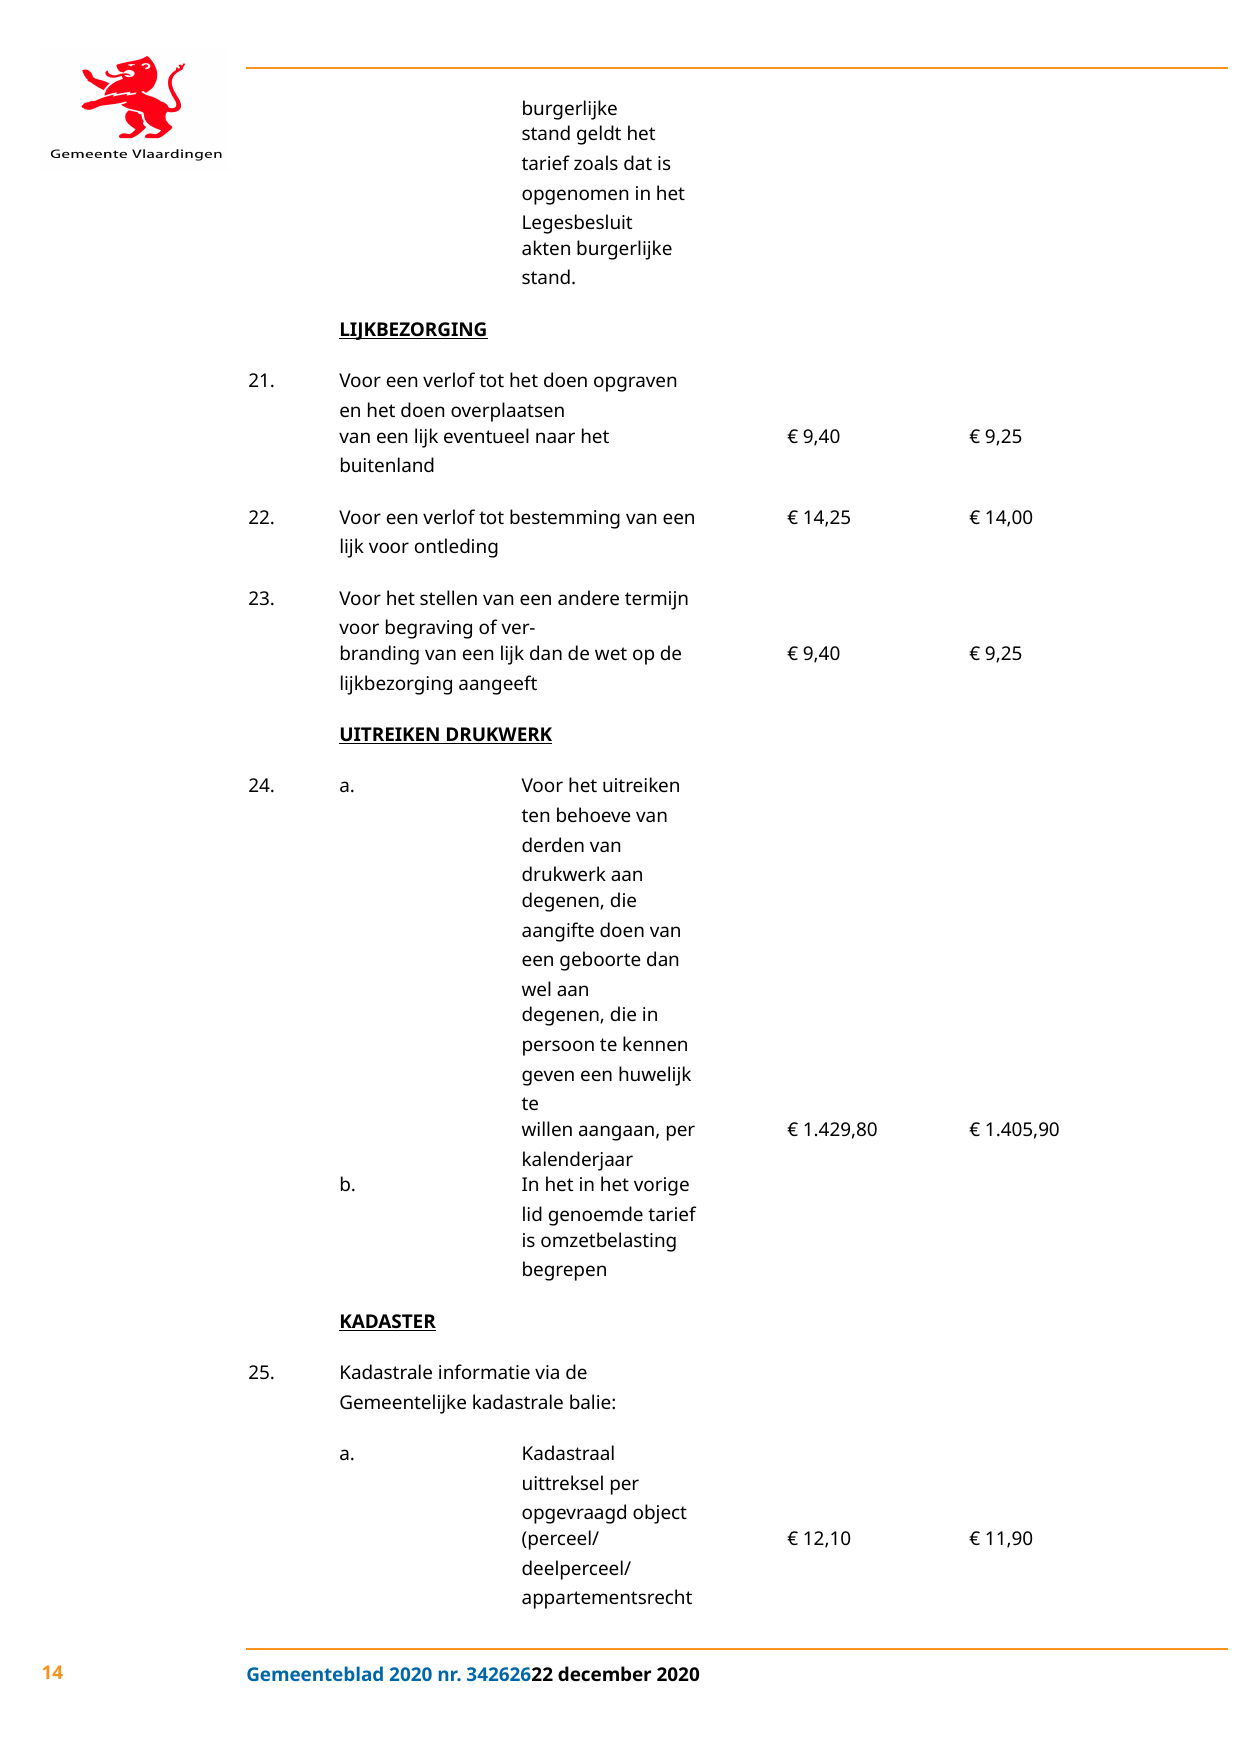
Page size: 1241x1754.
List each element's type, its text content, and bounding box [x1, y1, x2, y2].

table_cell (perceel/deelperceel/appartementsrecht [521, 1525, 696, 1610]
table_cell [248, 423, 339, 478]
table_cell [339, 1334, 430, 1359]
table_cell [969, 478, 1060, 504]
table_cell € 9,25 [969, 640, 1060, 696]
table_cell [969, 559, 1060, 585]
table_cell [1060, 559, 1152, 585]
table_cell [696, 1171, 787, 1227]
table_cell € 14,00 [969, 504, 1060, 559]
table_cell [696, 1116, 787, 1171]
table_cell burgerlijke [521, 95, 696, 121]
table_cell [878, 95, 969, 121]
table_cell [969, 316, 1060, 342]
table_cell [248, 342, 339, 367]
table_cell [787, 1334, 878, 1359]
table_cell [248, 1440, 339, 1525]
table_cell [1060, 887, 1152, 1002]
table_cell [430, 342, 521, 367]
table_cell [878, 1525, 969, 1610]
table_cell [878, 1359, 969, 1414]
table_cell [787, 478, 878, 504]
table_cell [339, 1282, 430, 1308]
table_cell € 9,40 [787, 423, 878, 478]
table_cell [969, 368, 1060, 423]
table_cell [1060, 1002, 1152, 1116]
table_cell [339, 696, 430, 721]
table_cell [1060, 1308, 1152, 1333]
table_cell [696, 721, 787, 747]
table_cell LIJKBEZORGING [339, 316, 696, 342]
table_cell [339, 121, 430, 235]
table_cell [1060, 504, 1152, 559]
table_cell In het in het vorige lid genoemde tarief [521, 1171, 696, 1227]
table_cell [787, 1440, 878, 1525]
table_cell [696, 887, 787, 1002]
table_cell [696, 1415, 787, 1440]
table_cell [339, 478, 430, 504]
table_cell UITREIKEN DRUKWERK [339, 721, 696, 747]
table_cell [969, 290, 1060, 316]
table_cell [248, 1334, 339, 1359]
table_cell [969, 887, 1060, 1002]
table_cell [787, 368, 878, 423]
table_cell [787, 1415, 878, 1440]
table_cell [339, 95, 430, 121]
table_cell [696, 1440, 787, 1525]
table_cell 25. [248, 1359, 339, 1414]
table_cell [430, 1415, 521, 1440]
table_cell [696, 95, 787, 121]
table_cell [1060, 423, 1152, 478]
table_cell [878, 504, 969, 559]
table_cell [248, 747, 339, 773]
table_cell [430, 773, 521, 887]
table_cell [1060, 1415, 1152, 1440]
table_cell [248, 1525, 339, 1610]
table_cell [339, 1002, 430, 1116]
table_cell [787, 696, 878, 721]
table_cell [787, 316, 878, 342]
table_cell [1060, 1359, 1152, 1414]
table_cell [696, 368, 787, 423]
table_cell [787, 1171, 878, 1227]
table_cell € 14,25 [787, 504, 878, 559]
table_cell [248, 1227, 339, 1282]
table_cell [430, 121, 521, 235]
table_cell [969, 1415, 1060, 1440]
table_cell Kadastrale informatie via de Gemeentelijke kadastrale balie: [339, 1359, 696, 1414]
table_cell willen aangaan, per kalenderjaar [521, 1116, 696, 1171]
table_cell [878, 478, 969, 504]
table_cell [878, 773, 969, 887]
table_cell € 12,10 [787, 1525, 878, 1610]
table_cell [430, 290, 521, 316]
table_cell [1060, 368, 1152, 423]
table_cell [521, 696, 696, 721]
table_cell € 11,90 [969, 1525, 1060, 1610]
table_cell [339, 559, 430, 585]
table_cell 24. [248, 773, 339, 887]
table_cell [787, 342, 878, 367]
table_cell [1060, 290, 1152, 316]
table_cell [878, 1308, 969, 1333]
table_cell Voor het uitreiken ten behoeve van derden van drukwerk aan [521, 773, 696, 887]
table_cell [787, 1282, 878, 1308]
table_cell [878, 1002, 969, 1116]
table_cell [878, 1440, 969, 1525]
table_cell [878, 559, 969, 585]
table_cell [969, 1440, 1060, 1525]
table_cell degenen, die aangifte doen van een geboorte dan wel aan [521, 887, 696, 1002]
table_cell [248, 1002, 339, 1116]
table_cell [430, 1334, 521, 1359]
table_cell [430, 1227, 521, 1282]
table_cell [787, 773, 878, 887]
table_cell [696, 290, 787, 316]
table_cell € 9,40 [787, 640, 878, 696]
table_cell [878, 585, 969, 640]
table_cell [430, 1116, 521, 1171]
table_cell [969, 1002, 1060, 1116]
table_cell [521, 1282, 696, 1308]
table_cell [339, 235, 430, 290]
table_cell [248, 696, 339, 721]
table_cell [521, 559, 696, 585]
table_cell [430, 478, 521, 504]
table_cell [248, 1171, 339, 1227]
table_cell [878, 887, 969, 1002]
table_cell [878, 316, 969, 342]
table_cell [787, 1002, 878, 1116]
table_cell 23. [248, 585, 339, 640]
table_cell Kadastraal uittreksel per opgevraagd object [521, 1440, 696, 1525]
table_cell a. [339, 773, 430, 887]
table_cell [430, 696, 521, 721]
table_cell [969, 1282, 1060, 1308]
table_cell [696, 559, 787, 585]
table_cell [969, 121, 1060, 235]
table_cell [878, 121, 969, 235]
table_cell [1060, 1227, 1152, 1282]
table_cell [521, 478, 696, 504]
table_cell [248, 559, 339, 585]
table_cell [787, 121, 878, 235]
table_cell [787, 721, 878, 747]
table_cell [248, 640, 339, 696]
table_cell akten burgerlijke stand. [521, 235, 696, 290]
table_cell [878, 747, 969, 773]
table_cell [878, 696, 969, 721]
table_cell [787, 559, 878, 585]
table_cell Voor het stellen van een andere termijn voor begraving of ver- [339, 585, 696, 640]
picture [41, 47, 231, 172]
table_cell [787, 887, 878, 1002]
table_cell [430, 1525, 521, 1610]
table_cell [878, 290, 969, 316]
table_cell [1060, 478, 1152, 504]
table_cell [430, 95, 521, 121]
table_cell [878, 1227, 969, 1282]
table_cell [696, 235, 787, 290]
table_cell [969, 1334, 1060, 1359]
table_cell [521, 1415, 696, 1440]
table_cell [248, 478, 339, 504]
table_cell [696, 747, 787, 773]
table_cell [787, 585, 878, 640]
table_cell KADASTER [339, 1308, 696, 1333]
table_cell [248, 1282, 339, 1308]
table_cell Voor een verlof tot bestemming van een lijk voor ontleding [339, 504, 696, 559]
table_cell [878, 1415, 969, 1440]
table_cell [248, 290, 339, 316]
table_cell [339, 1227, 430, 1282]
table_cell [969, 747, 1060, 773]
table_cell [1060, 121, 1152, 235]
table_cell [969, 1308, 1060, 1333]
table_cell [248, 316, 339, 342]
table_cell [787, 290, 878, 316]
table_cell [430, 887, 521, 1002]
table_cell [696, 1359, 787, 1414]
table_cell [969, 235, 1060, 290]
table_cell [1060, 1334, 1152, 1359]
table_cell [1060, 773, 1152, 887]
table_cell [878, 342, 969, 367]
table_cell [878, 1171, 969, 1227]
table_cell [696, 423, 787, 478]
table_cell [787, 1227, 878, 1282]
table_cell [1060, 316, 1152, 342]
table_cell [430, 559, 521, 585]
table_cell [696, 478, 787, 504]
table_cell [521, 747, 696, 773]
table_cell [1060, 1440, 1152, 1525]
table_cell [248, 121, 339, 235]
table_cell [878, 1334, 969, 1359]
table_cell [430, 1002, 521, 1116]
table_cell [969, 1227, 1060, 1282]
table_cell [339, 747, 430, 773]
table_cell [969, 342, 1060, 367]
table_cell [787, 1308, 878, 1333]
table_cell [339, 887, 430, 1002]
table_cell [696, 696, 787, 721]
table_cell [696, 504, 787, 559]
table_cell [248, 887, 339, 1002]
table_cell [787, 235, 878, 290]
table_cell [1060, 1171, 1152, 1227]
table_cell [696, 1525, 787, 1610]
table_cell [696, 121, 787, 235]
table_cell [696, 1308, 787, 1333]
table_cell € 9,25 [969, 423, 1060, 478]
table_cell [339, 342, 430, 367]
table_cell Voor een verlof tot het doen opgraven en het doen overplaatsen [339, 368, 696, 423]
table_cell [696, 316, 787, 342]
table_cell [248, 721, 339, 747]
table_cell [696, 1282, 787, 1308]
table_cell [430, 1440, 521, 1525]
table_cell [430, 235, 521, 290]
table_cell [1060, 1525, 1152, 1610]
table_cell [1060, 585, 1152, 640]
table_cell [430, 1282, 521, 1308]
table_cell [1060, 95, 1152, 121]
table_cell [521, 290, 696, 316]
table_cell [878, 1282, 969, 1308]
table_cell 22. [248, 504, 339, 559]
table_cell [969, 696, 1060, 721]
table_cell degenen, die in persoon te kennen geven een huwelijk te [521, 1002, 696, 1116]
table_cell [696, 1227, 787, 1282]
table_cell a. [339, 1440, 430, 1525]
table_cell [696, 1334, 787, 1359]
table_cell [248, 1116, 339, 1171]
table_cell [521, 1334, 696, 1359]
table_cell [878, 368, 969, 423]
table_cell [339, 290, 430, 316]
table_cell b. [339, 1171, 430, 1227]
table_cell [430, 1171, 521, 1227]
table_cell branding van een lijk dan de wet op de lijkbezorging aangeeft [339, 640, 696, 696]
table_cell van een lijk eventueel naar het buitenland [339, 423, 696, 478]
table_cell [248, 95, 339, 121]
table_cell is omzetbelasting begrepen [521, 1227, 696, 1282]
table_cell [696, 585, 787, 640]
table_cell € 1.429,80 [787, 1116, 878, 1171]
table_cell [430, 747, 521, 773]
table_cell [878, 640, 969, 696]
table_cell [1060, 342, 1152, 367]
table_cell [969, 1359, 1060, 1414]
table_cell [339, 1116, 430, 1171]
table_cell [1060, 640, 1152, 696]
table_cell stand geldt het tarief zoals dat is opgenomen in het Legesbesluit [521, 121, 696, 235]
table_cell [969, 773, 1060, 887]
table_cell [696, 640, 787, 696]
table_cell [969, 721, 1060, 747]
table_cell [1060, 235, 1152, 290]
table_cell [878, 1116, 969, 1171]
table_cell [1060, 696, 1152, 721]
table_cell [878, 235, 969, 290]
table_cell 21. [248, 368, 339, 423]
table_cell [787, 747, 878, 773]
table_cell [248, 1308, 339, 1333]
table_cell [339, 1415, 430, 1440]
table_cell [787, 1359, 878, 1414]
table_cell [339, 1525, 430, 1610]
table_cell [969, 585, 1060, 640]
table_cell [969, 95, 1060, 121]
table_cell [248, 1415, 339, 1440]
table_cell [1060, 721, 1152, 747]
table_cell [878, 423, 969, 478]
table_cell [696, 773, 787, 887]
table_cell [1060, 1116, 1152, 1171]
table_cell [787, 95, 878, 121]
table_cell [1060, 747, 1152, 773]
table_cell [878, 721, 969, 747]
table_cell [1060, 1282, 1152, 1308]
table_cell [521, 342, 696, 367]
table_cell [969, 1171, 1060, 1227]
table_cell [696, 342, 787, 367]
table_cell € 1.405,90 [969, 1116, 1060, 1171]
table_cell [696, 1002, 787, 1116]
table_cell [248, 235, 339, 290]
